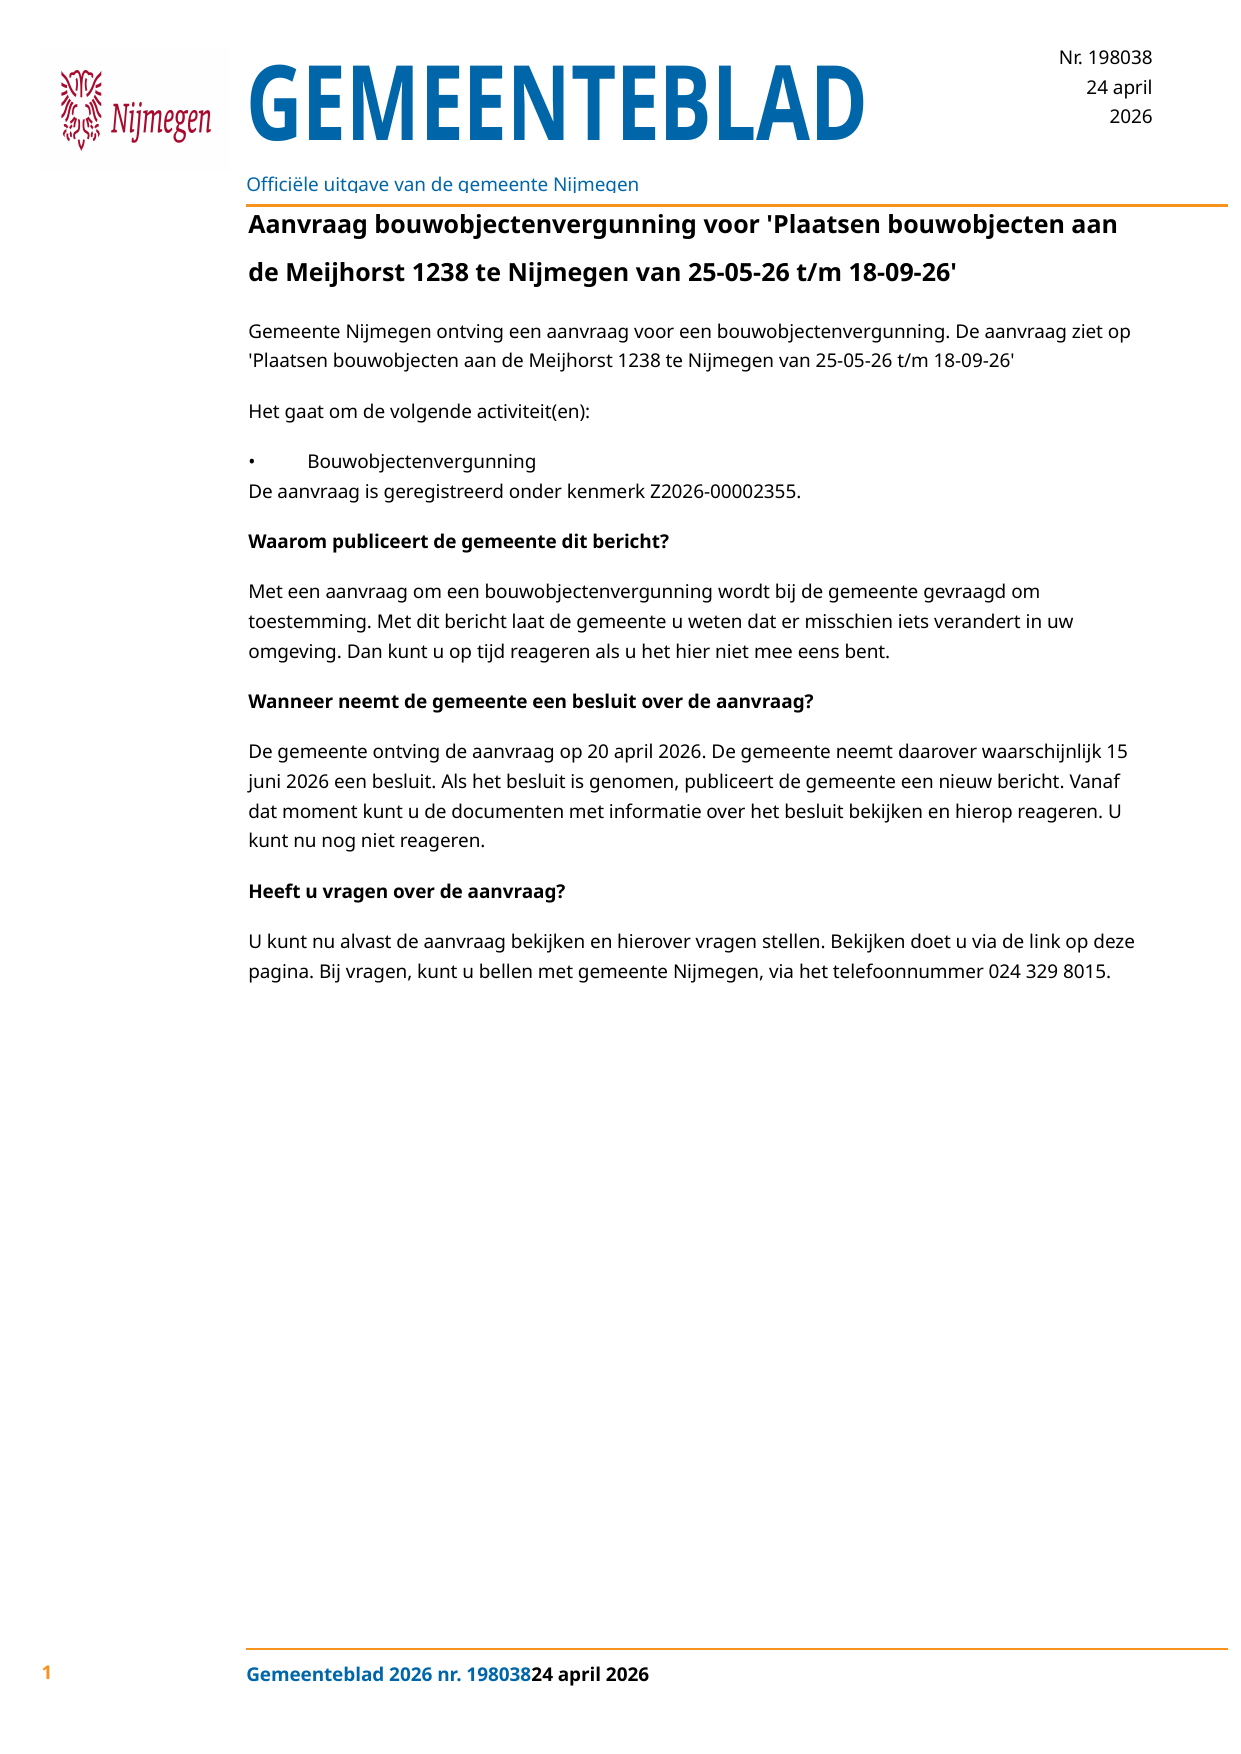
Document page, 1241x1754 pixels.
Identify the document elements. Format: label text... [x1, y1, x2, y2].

text Wanneer neemt de gemeente een besluit over de aanvraag? [248, 688, 1152, 714]
picture [41, 47, 231, 172]
text Aanvraag bouwobjectenvergunning voor 'Plaatsen bouwobjecten aan de Meijhorst 1238 te Nijmegen van 25-05-26 t/m 18-09-26' [248, 207, 1152, 288]
text De gemeente ontving de aanvraag op 20 april 2026. De gemeente neemt daarover waarschijnlijk 15 juni 2026 een besluit. Als het besluit is genomen, publiceert de gemeente een nieuw bericht. Vanaf dat moment kunt u de documenten met informatie over het besluit bekijken en hierop reageren. U kunt nu nog niet reageren. [248, 739, 1152, 853]
text Met een aanvraag om een bouwobjectenvergunning wordt bij de gemeente gevraagd om toestemming. Met dit bericht laat de gemeente u weten dat er misschien iets verandert in uw omgeving. Dan kunt u op tijd reageren als u het hier niet mee eens bent. [248, 579, 1152, 664]
list Bouwobjectenvergunning [248, 448, 1152, 474]
text Heeft u vragen over de aanvraag? [248, 878, 1152, 904]
text De aanvraag is geregistreerd onder kenmerk Z2026-00002355. [248, 478, 1152, 504]
text U kunt nu alvast de aanvraag bekijken en hierover vragen stellen. Bekijken doet u via de link op deze pagina. Bij vragen, kunt u bellen met gemeente Nijmegen, via het telefoonnummer 024 329 8015. [248, 928, 1152, 984]
text Gemeente Nijmegen ontving een aanvraag voor een bouwobjectenvergunning. De aanvraag ziet op 'Plaatsen bouwobjecten aan de Meijhorst 1238 te Nijmegen van 25-05-26 t/m 18-09-26' [248, 318, 1152, 373]
text Het gaat om de volgende activiteit(en): [248, 398, 1152, 424]
text Waarom publiceert de gemeente dit bericht? [248, 528, 1152, 554]
